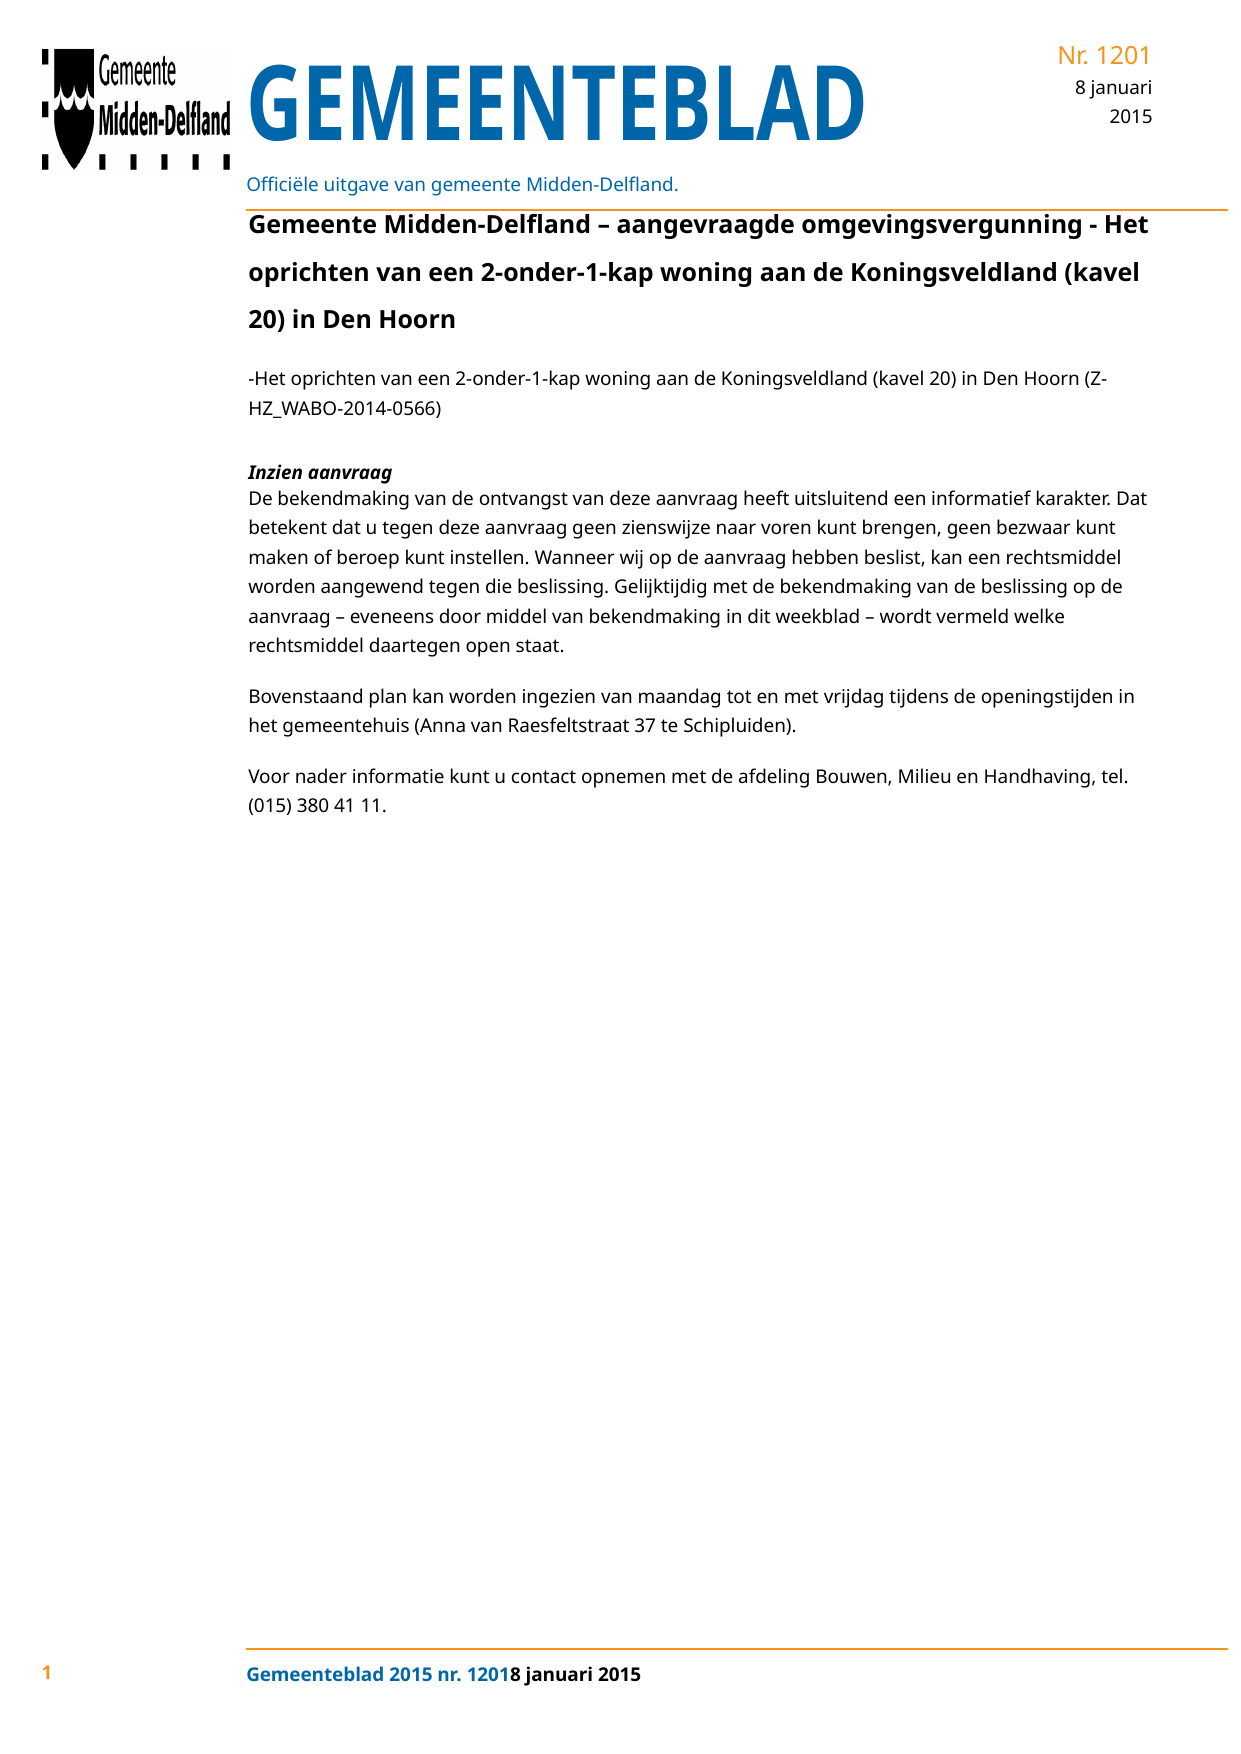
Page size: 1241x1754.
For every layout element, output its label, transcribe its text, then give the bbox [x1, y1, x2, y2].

text Bovenstaand plan kan worden ingezien van maandag tot en met vrijdag tijdens de openingstijden in het gemeentehuis (Anna van Raesfeltstraat 37 te Schipluiden). [248, 683, 1152, 738]
text De bekendmaking van de ontvangst van deze aanvraag heeft uitsluitend een informatief karakter. Dat betekent dat u tegen deze aanvraag geen zienswijze naar voren kunt brengen, geen bezwaar kunt maken of beroep kunt instellen. Wanneer wij op de aanvraag hebben beslist, kan een rechtsmiddel worden aangewend tegen die beslissing. Gelijktijdig met de bekendmaking van de beslissing op de aanvraag – eveneens door middel van bekendmaking in dit weekblad – wordt vermeld welke rechtsmiddel daartegen open staat. [248, 485, 1152, 658]
picture [41, 47, 231, 172]
text Inzien aanvraag [248, 459, 1152, 485]
text Gemeente Midden-Delfland – aangevraagde omgevingsvergunning - Het oprichten van een 2-onder-1-kap woning aan de Koningsveldland (kavel 20) in Den Hoorn [248, 211, 1152, 336]
text -Het oprichten van een 2-onder-1-kap woning aan de Koningsveldland (kavel 20) in Den Hoorn (Z-HZ_WABO-2014-0566) [248, 366, 1152, 421]
text Voor nader informatie kunt u contact opnemen met de afdeling Bouwen, Milieu en Handhaving, tel. (015) 380 41 11. [248, 763, 1152, 818]
